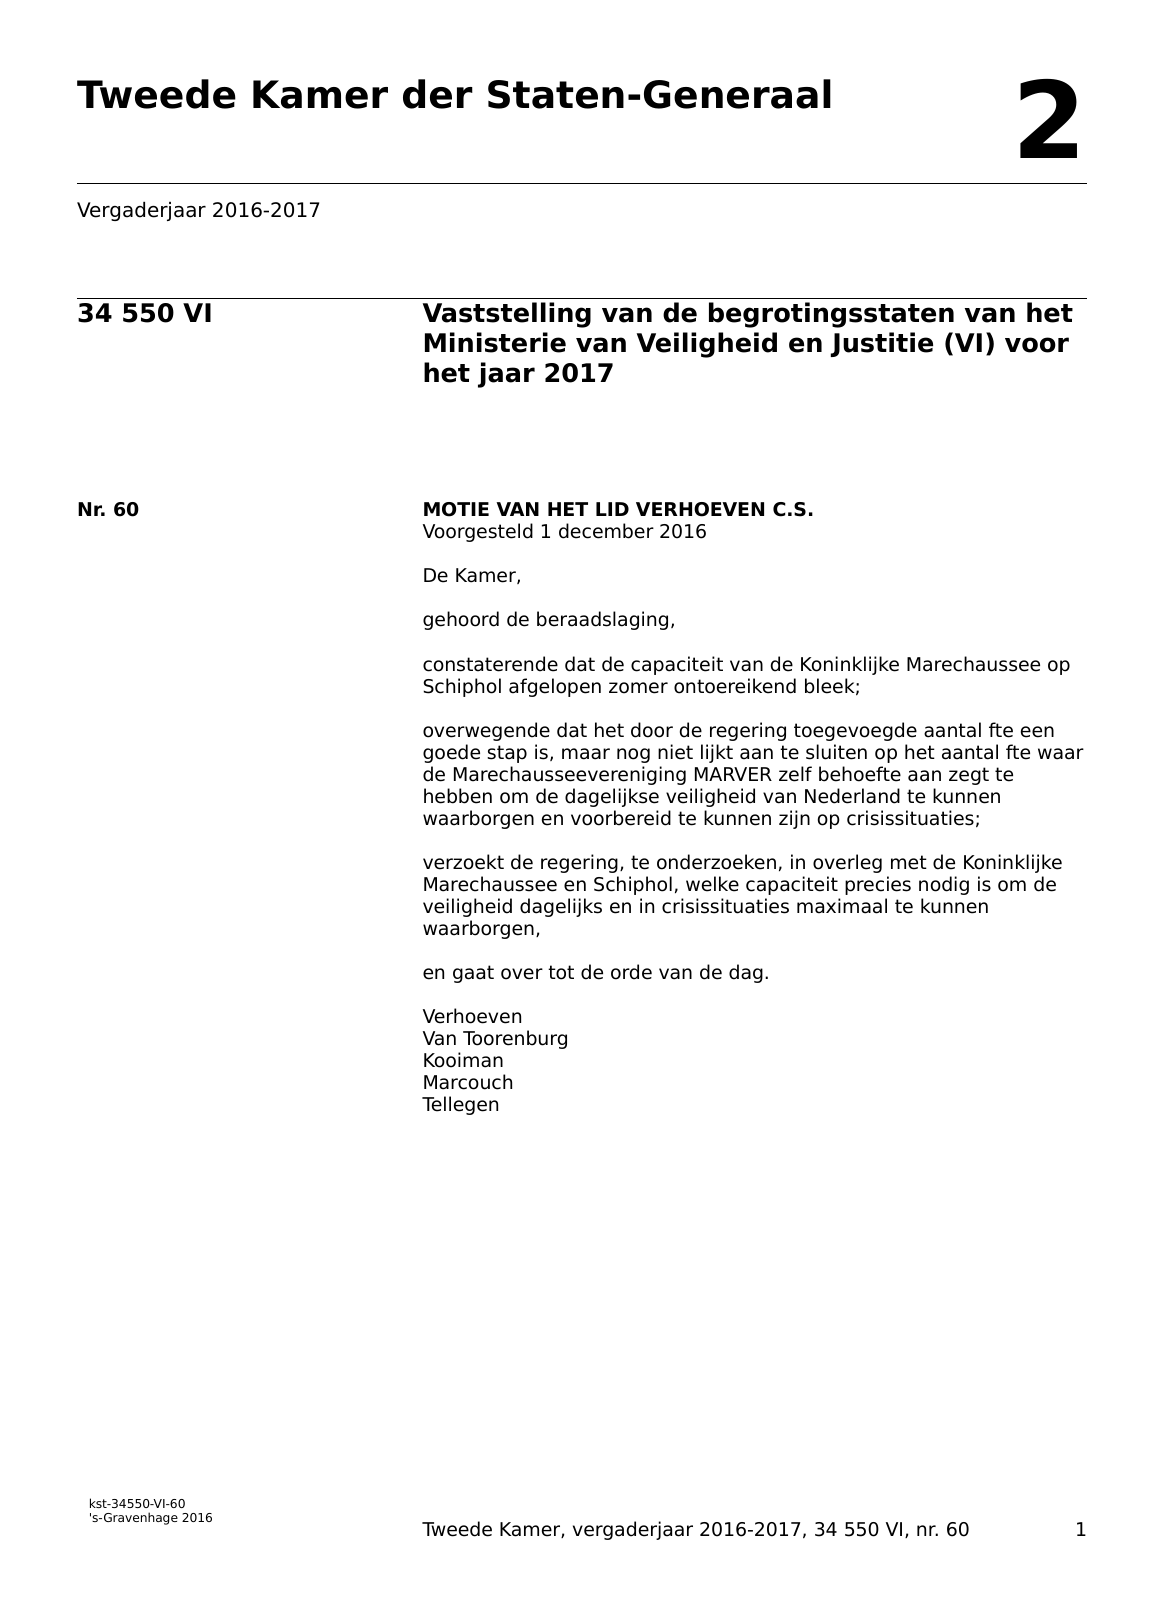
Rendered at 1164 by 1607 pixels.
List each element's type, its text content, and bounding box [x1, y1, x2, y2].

text De Kamer, [422, 565, 1087, 587]
subtitle Nr. 60 MOTIE VAN HET LID VERHOEVEN C.S. [77, 499, 1087, 521]
text 's-Gravenhage 2016 [88, 1511, 323, 1525]
text Van Toorenburg [422, 1028, 1087, 1050]
text en gaat over tot de orde van de dag. [422, 962, 1087, 984]
text Tellegen [422, 1094, 1087, 1116]
text Voorgesteld 1 december 2016 [422, 521, 1087, 543]
text overwegende dat het door de regering toegevoegde aantal fte een goede stap is, maar nog niet lijkt aan te sluiten op het aantal fte waar de Marechausseevereniging MARVER zelf behoefte aan zegt te hebben om de dagelijkse veiligheid van Nederland te kunnen waarborgen en voorbereid te kunnen zijn op crisissituaties; [422, 720, 1087, 829]
table_header 2 [886, 59, 1087, 183]
text Kooiman [422, 1050, 1087, 1072]
table_header Tweede Kamer der Staten-Generaal [77, 59, 886, 183]
text gehoord de beraadslaging, [422, 609, 1087, 631]
text Marcouch [422, 1072, 1087, 1094]
text Verhoeven [422, 1006, 1087, 1028]
text kst-34550-VI-60 [88, 1497, 323, 1511]
text constaterende dat de capaciteit van de Koninklijke Marechaussee op Schiphol afgelopen zomer ontoereikend bleek; [422, 653, 1087, 697]
table_cell Vergaderjaar 2016-2017 [77, 184, 1087, 298]
subtitle 34 550 VI Vaststelling van de begrotingsstaten van het Ministerie van Veiligheid en Justitie (VI) voor het jaar 2017 [77, 299, 1087, 388]
text verzoekt de regering, te onderzoeken, in overleg met de Koninklijke Marechaussee en Schiphol, welke capaciteit precies nodig is om de veiligheid dagelijks en in crisissituaties maximaal te kunnen waarborgen, [422, 852, 1087, 940]
